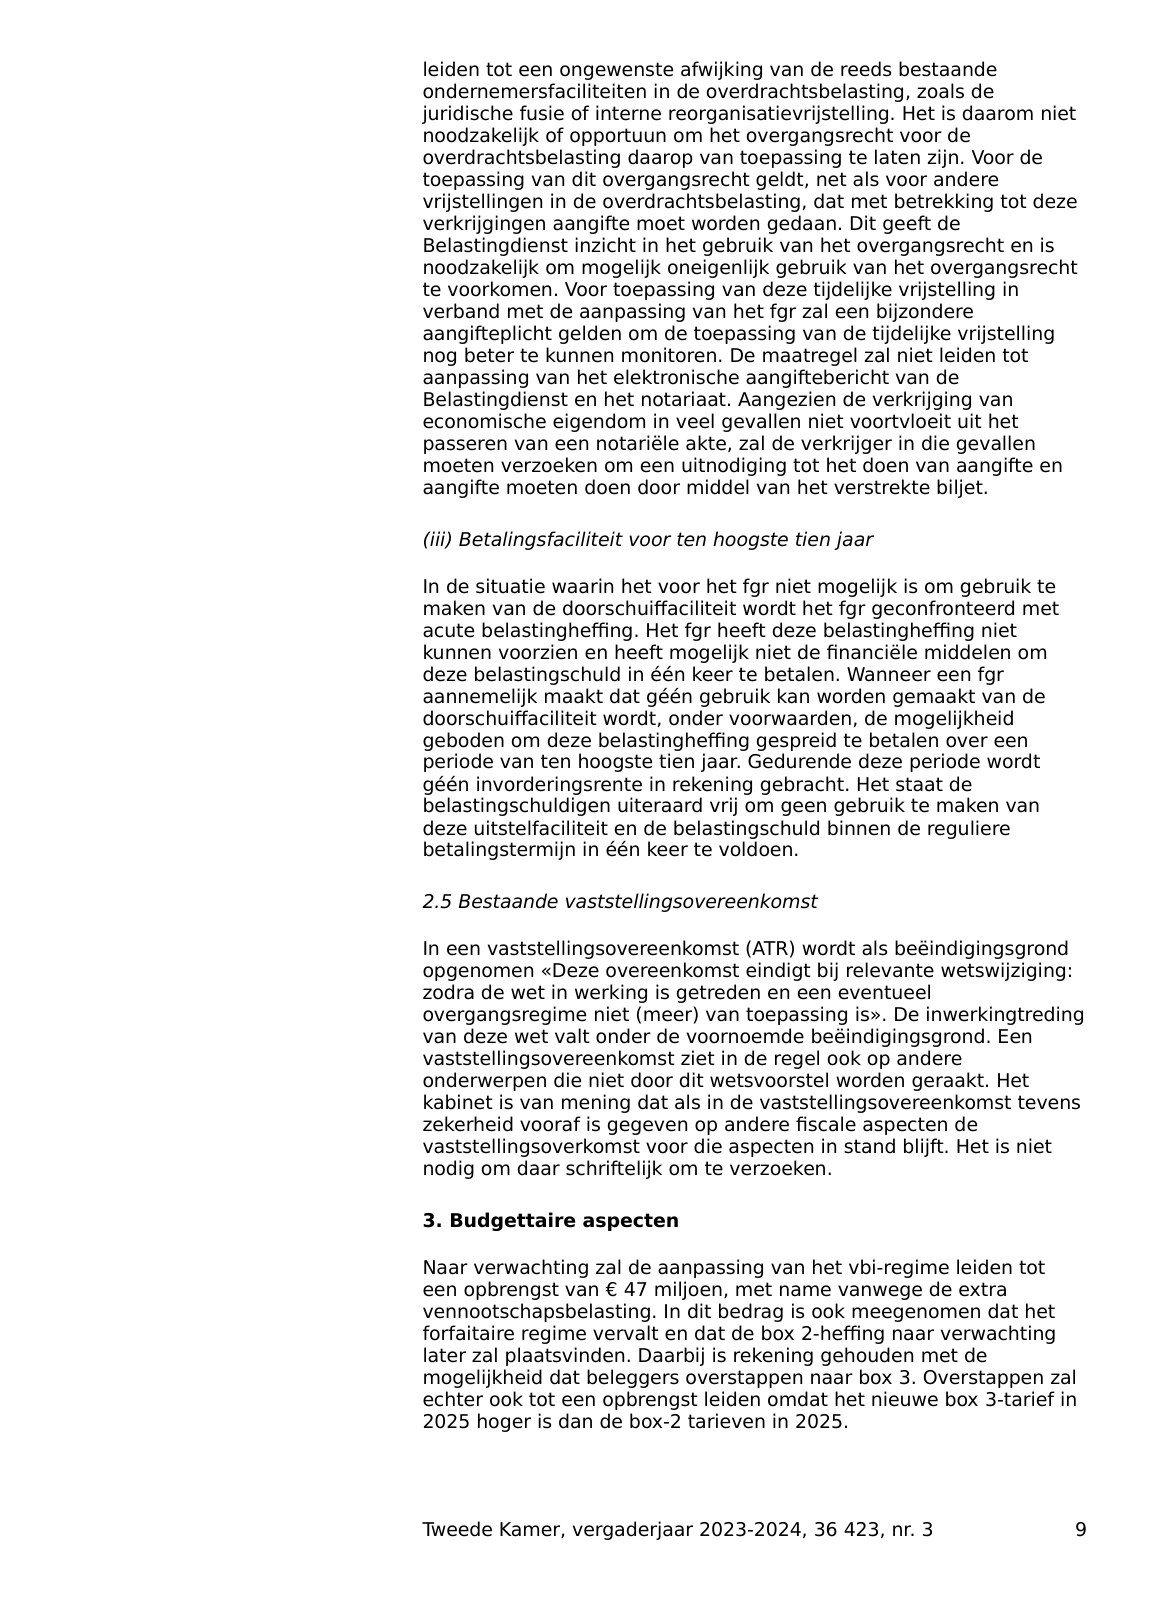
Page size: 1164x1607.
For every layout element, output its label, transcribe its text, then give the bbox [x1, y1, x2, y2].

text Naar verwachting zal de aanpassing van het vbi-regime leiden tot een opbrengst van € 47 miljoen, met name vanwege de extra vennootschapsbelasting. In dit bedrag is ook meegenomen dat het forfaitaire regime vervalt en dat de box 2-heffing naar verwachting later zal plaatsvinden. Daarbij is rekening gehouden met de mogelijkheid dat beleggers overstappen naar box 3. Overstappen zal echter ook tot een opbrengst leiden omdat het nieuwe box 3-tarief in 2025 hoger is dan de box-2 tarieven in 2025. [422, 1257, 1087, 1433]
text In een vaststellingsovereenkomst (ATR) wordt als beëindigingsgrond opgenomen «Deze overeenkomst eindigt bij relevante wetswijziging: zodra de wet in werking is getreden en een eventueel overgangsregime niet (meer) van toepassing is». De inwerkingtreding van deze wet valt onder de voornoemde beëindigingsgrond. Een vaststellingsovereenkomst ziet in de regel ook op andere onderwerpen die niet door dit wetsvoorstel worden geraakt. Het kabinet is van mening dat als in de vaststellingsovereenkomst tevens zekerheid vooraf is gegeven op andere fiscale aspecten de vaststellingsoverkomst voor die aspecten in stand blijft. Het is niet nodig om daar schriftelijk om te verzoeken. [422, 938, 1087, 1180]
subtitle (iii) Betalingsfaciliteit voor ten hoogste tien jaar [422, 529, 1087, 551]
text leiden tot een ongewenste afwijking van de reeds bestaande ondernemersfaciliteiten in de overdrachtsbelasting, zoals de juridische fusie of interne reorganisatievrijstelling. Het is daarom niet noodzakelijk of opportuun om het overgangsrecht voor de overdrachtsbelasting daarop van toepassing te laten zijn. Voor de toepassing van dit overgangsrecht geldt, net als voor andere vrijstellingen in de overdrachtsbelasting, dat met betrekking tot deze verkrijgingen aangifte moet worden gedaan. Dit geeft de Belastingdienst inzicht in het gebruik van het overgangsrecht en is noodzakelijk om mogelijk oneigenlijk gebruik van het overgangsrecht te voorkomen. Voor toepassing van deze tijdelijke vrijstelling in verband met de aanpassing van het fgr zal een bijzondere aangifteplicht gelden om de toepassing van de tijdelijke vrijstelling nog beter te kunnen monitoren. De maatregel zal niet leiden tot aanpassing van het elektronische aangiftebericht van de Belastingdienst en het notariaat. Aangezien de verkrijging van economische eigendom in veel gevallen niet voortvloeit uit het passeren van een notariële akte, zal de verkrijger in die gevallen moeten verzoeken om een uitnodiging tot het doen van aangifte en aangifte moeten doen door middel van het verstrekte biljet. [422, 59, 1087, 499]
subtitle 2.5 Bestaande vaststellingsovereenkomst [422, 891, 1087, 913]
subtitle 3. Budgettaire aspecten [422, 1210, 1087, 1232]
text In de situatie waarin het voor het fgr niet mogelijk is om gebruik te maken van de doorschuiffaciliteit wordt het fgr geconfronteerd met acute belastingheffing. Het fgr heeft deze belastingheffing niet kunnen voorzien en heeft mogelijk niet de financiële middelen om deze belastingschuld in één keer te betalen. Wanneer een fgr aannemelijk maakt dat géén gebruik kan worden gemaakt van de doorschuiffaciliteit wordt, onder voorwaarden, de mogelijkheid geboden om deze belastingheffing gespreid te betalen over een periode van ten hoogste tien jaar. Gedurende deze periode wordt géén invorderingsrente in rekening gebracht. Het staat de belastingschuldigen uiteraard vrij om geen gebruik te maken van deze uitstelfaciliteit en de belastingschuld binnen de reguliere betalingstermijn in één keer te voldoen. [422, 576, 1087, 861]
